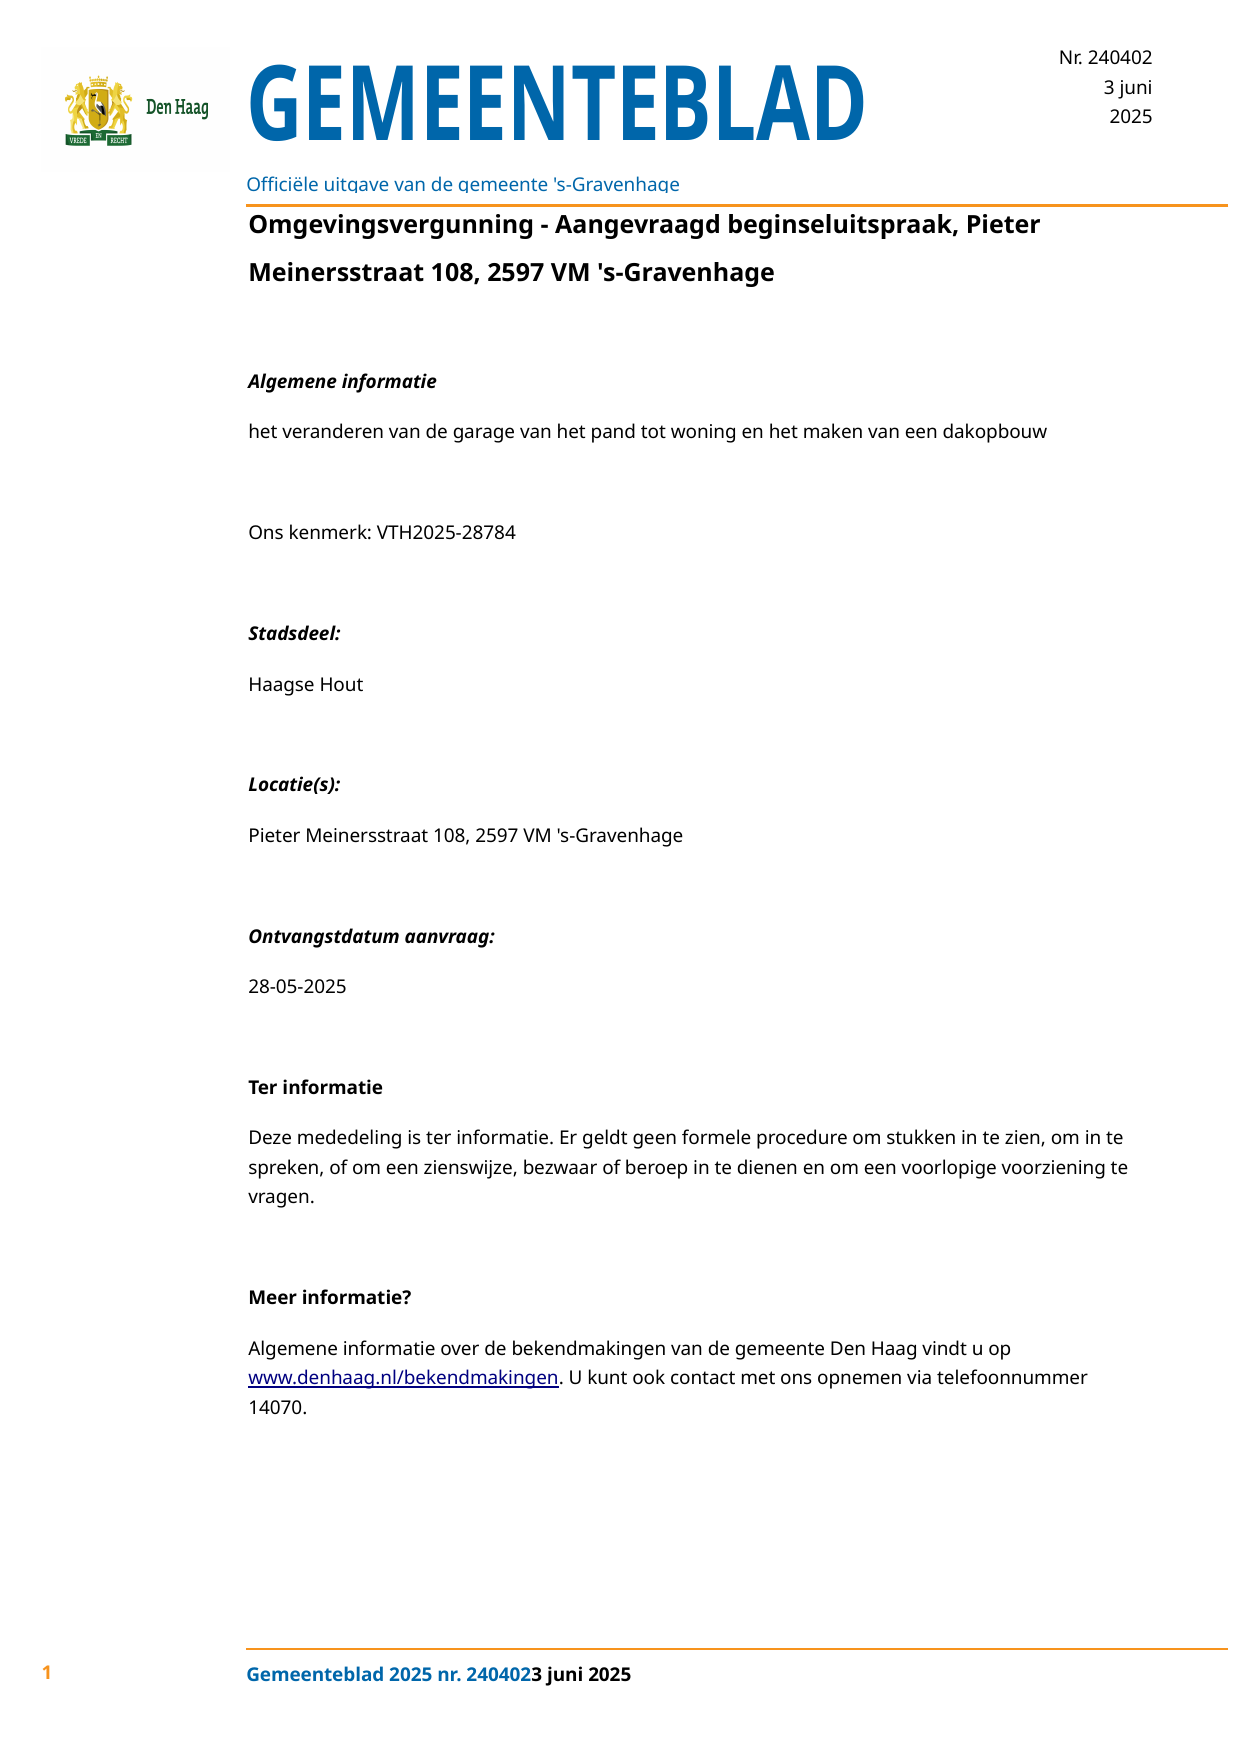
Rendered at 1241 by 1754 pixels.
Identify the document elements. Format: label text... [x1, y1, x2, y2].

text Locatie(s): [248, 772, 1152, 797]
picture [41, 47, 231, 172]
text het veranderen van de garage van het pand tot woning en het maken van een dakopbouw [248, 419, 1152, 444]
text 28-05-2025 [248, 973, 1152, 999]
text Ter informatie [248, 1074, 1152, 1100]
text Algemene informatie [248, 368, 1152, 394]
text Algemene informatie over de bekendmakingen van de gemeente Den Haag vindt u op www.denhaag.nl/bekendmakingen. U kunt ook contact met ons opnemen via telefoonnummer 14070. [248, 1335, 1152, 1420]
text Ontvangstdatum aanvraag: [248, 923, 1152, 949]
text Haagse Hout [248, 671, 1152, 697]
text Pieter Meinersstraat 108, 2597 VM 's-Gravenhage [248, 822, 1152, 848]
text Meer informatie? [248, 1284, 1152, 1310]
text Deze mededeling is ter informatie. Er geldt geen formele procedure om stukken in te zien, om in te spreken, of om een zienswijze, bezwaar of beroep in te dienen en om een voorlopige voorziening te vragen. [248, 1124, 1152, 1209]
text Ons kenmerk: VTH2025-28784 [248, 519, 1152, 545]
text Stadsdeel: [248, 620, 1152, 646]
text Omgevingsvergunning - Aangevraagd beginseluitspraak, Pieter Meinersstraat 108, 2597 VM 's-Gravenhage [248, 207, 1152, 288]
